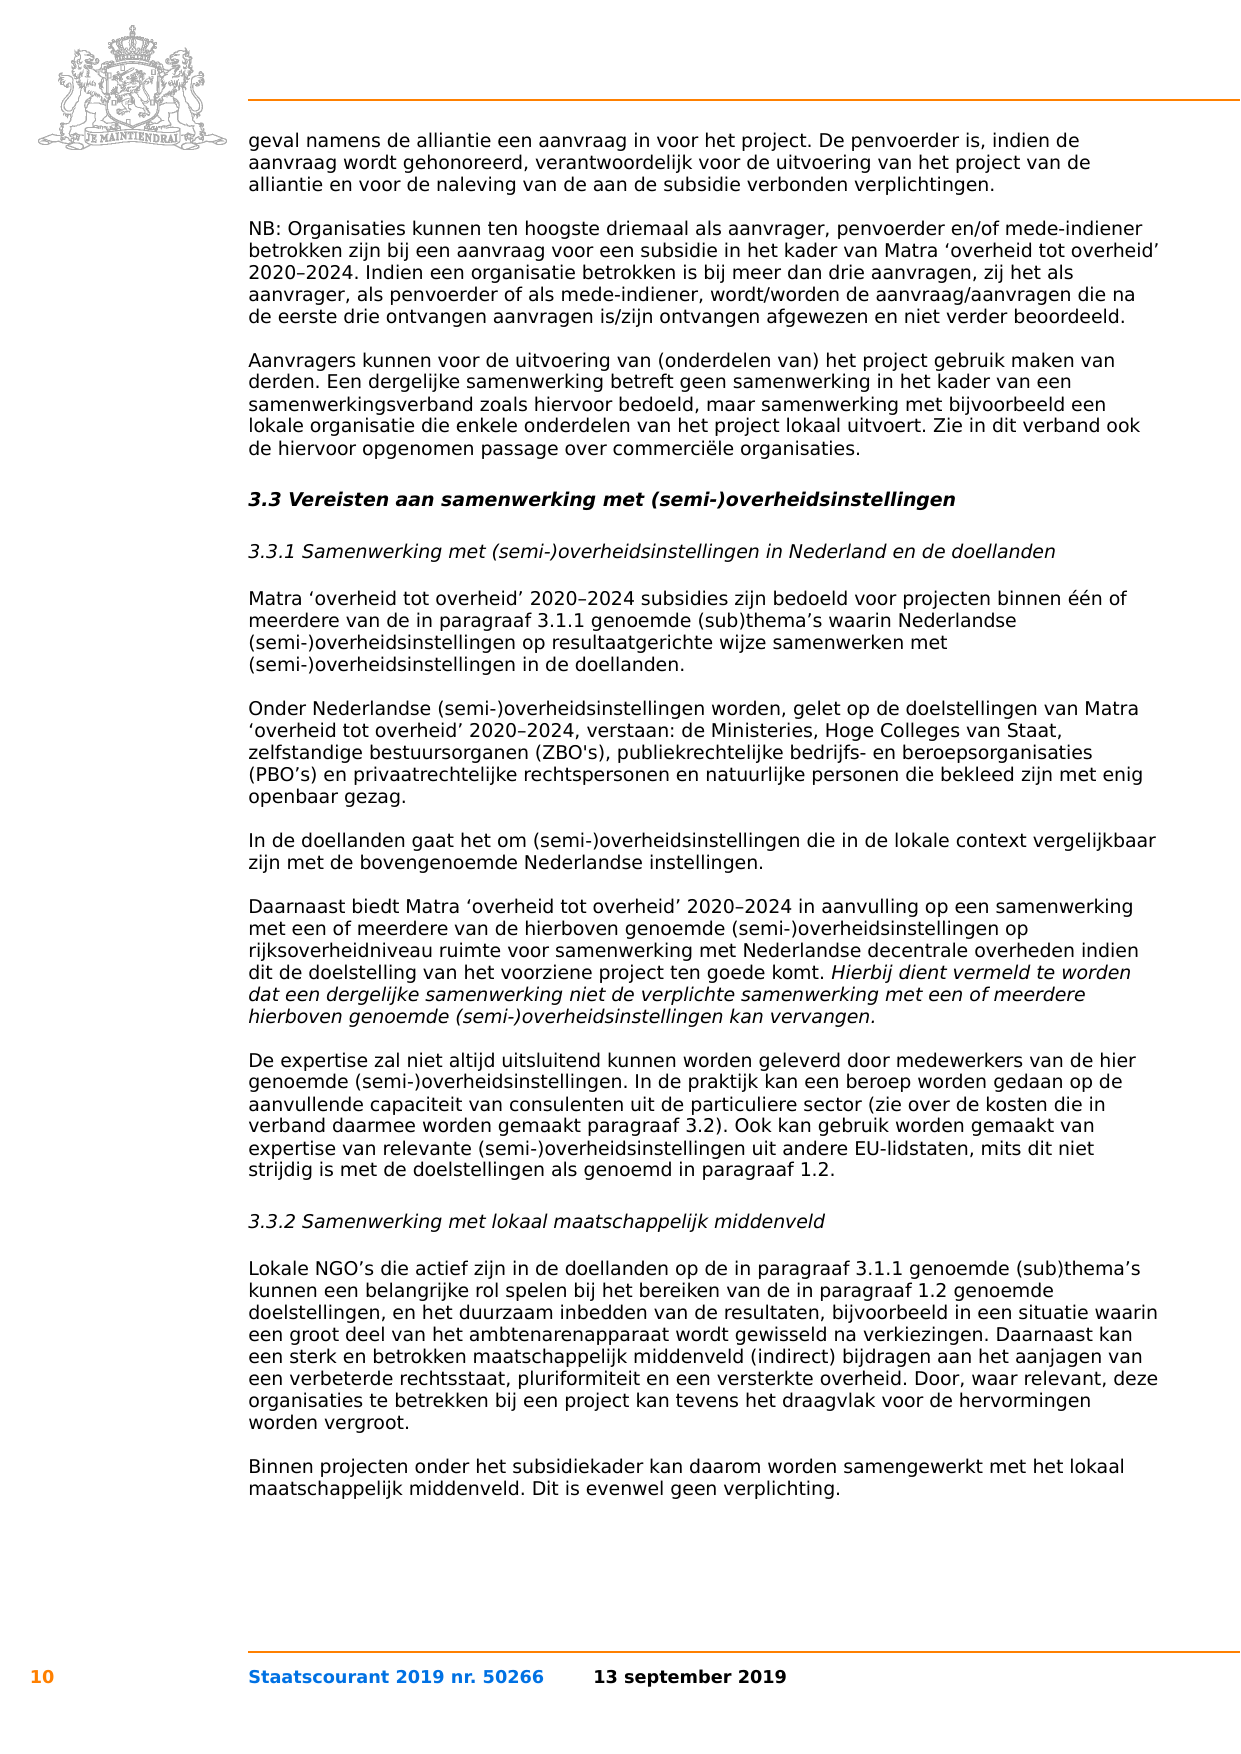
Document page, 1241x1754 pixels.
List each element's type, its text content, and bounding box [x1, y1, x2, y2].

text Lokale NGO’s die actief zijn in de doellanden op de in paragraaf 3.1.1 genoemde (sub)thema’s kunnen een belangrijke rol spelen bij het bereiken van de in paragraaf 1.2 genoemde doelstellingen, en het duurzaam inbedden van de resultaten, bijvoorbeeld in een situatie waarin een groot deel van het ambtenarenapparaat wordt gewisseld na verkiezingen. Daarnaast kan een sterk en betrokken maatschappelijk middenveld (indirect) bijdragen aan het aanjagen van een verbeterde rechtsstaat, pluriformiteit en een versterkte overheid. Door, waar relevant, deze organisaties te betrekken bij een project kan tevens het draagvlak voor de hervormingen worden vergroot. [248, 1258, 1163, 1434]
text Binnen projecten onder het subsidiekader kan daarom worden samengewerkt met het lokaal maatschappelijk middenveld. Dit is evenwel geen verplichting. [248, 1456, 1163, 1500]
text Aanvragers kunnen voor de uitvoering van (onderdelen van) het project gebruik maken van derden. Een dergelijke samenwerking betreft geen samenwerking in het kader van een samenwerkingsverband zoals hiervoor bedoeld, maar samenwerking met bijvoorbeeld een lokale organisatie die enkele onderdelen van het project lokaal uitvoert. Zie in dit verband ook de hiervoor opgenomen passage over commerciële organisaties. [248, 349, 1163, 459]
text geval namens de alliantie een aanvraag in voor het project. De penvoerder is, indien de aanvraag wordt gehonoreerd, verantwoordelijk voor de uitvoering van het project van de alliantie en voor de naleving van de aan de subsidie verbonden verplichtingen. [248, 130, 1163, 196]
text Matra ‘overheid tot overheid’ 2020–2024 subsidies zijn bedoeld voor projecten binnen één of meerdere van de in paragraaf 3.1.1 genoemde (sub)thema’s waarin Nederlandse (semi-)overheidsinstellingen op resultaatgerichte wijze samenwerken met (semi-)overheidsinstellingen in de doellanden. [248, 588, 1163, 676]
picture [38, 25, 227, 150]
text NB: Organisaties kunnen ten hoogste driemaal als aanvrager, penvoerder en/of mede-indiener betrokken zijn bij een aanvraag voor een subsidie in het kader van Matra ‘overheid tot overheid’ 2020–2024. Indien een organisatie betrokken is bij meer dan drie aanvragen, zij het als aanvrager, als penvoerder of als mede-indiener, wordt/worden de aanvraag/aanvragen die na de eerste drie ontvangen aanvragen is/zijn ontvangen afgewezen en niet verder beoordeeld. [248, 218, 1163, 328]
text Daarnaast biedt Matra ‘overheid tot overheid’ 2020–2024 in aanvulling op een samenwerking met een of meerdere van de hierboven genoemde (semi-)overheidsinstellingen op rijksoverheidniveau ruimte voor samenwerking met Nederlandse decentrale overheden indien dit de doelstelling van het voorziene project ten goede komt. Hierbij dient vermeld te worden dat een dergelijke samenwerking niet de verplichte samenwerking met een of meerdere hierboven genoemde (semi-)overheidsinstellingen kan vervangen. [248, 896, 1163, 1028]
subtitle 3.3.2 Samenwerking met lokaal maatschappelijk middenveld [248, 1211, 1163, 1233]
text In de doellanden gaat het om (semi-)overheidsinstellingen die in de lokale context vergelijkbaar zijn met de bovengenoemde Nederlandse instellingen. [248, 830, 1163, 874]
subtitle 3.3 Vereisten aan samenwerking met (semi-)overheidsinstellingen [248, 489, 1163, 511]
subtitle 3.3.1 Samenwerking met (semi-)overheidsinstellingen in Nederland en de doellanden [248, 541, 1163, 563]
text Onder Nederlandse (semi-)overheidsinstellingen worden, gelet op de doelstellingen van Matra ‘overheid tot overheid’ 2020–2024, verstaan: de Ministeries, Hoge Colleges van Staat, zelfstandige bestuursorganen (ZBO's), publiekrechtelijke bedrijfs- en beroepsorganisaties (PBO’s) en privaatrechtelijke rechtspersonen en natuurlijke personen die bekleed zijn met enig openbaar gezag. [248, 698, 1163, 808]
text De expertise zal niet altijd uitsluitend kunnen worden geleverd door medewerkers van de hier genoemde (semi-)overheidsinstellingen. In de praktijk kan een beroep worden gedaan op de aanvullende capaciteit van consulenten uit de particuliere sector (zie over de kosten die in verband daarmee worden gemaakt paragraaf 3.2). Ook kan gebruik worden gemaakt van expertise van relevante (semi-)overheidsinstellingen uit andere EU-lidstaten, mits dit niet strijdig is met de doelstellingen als genoemd in paragraaf 1.2. [248, 1049, 1163, 1181]
